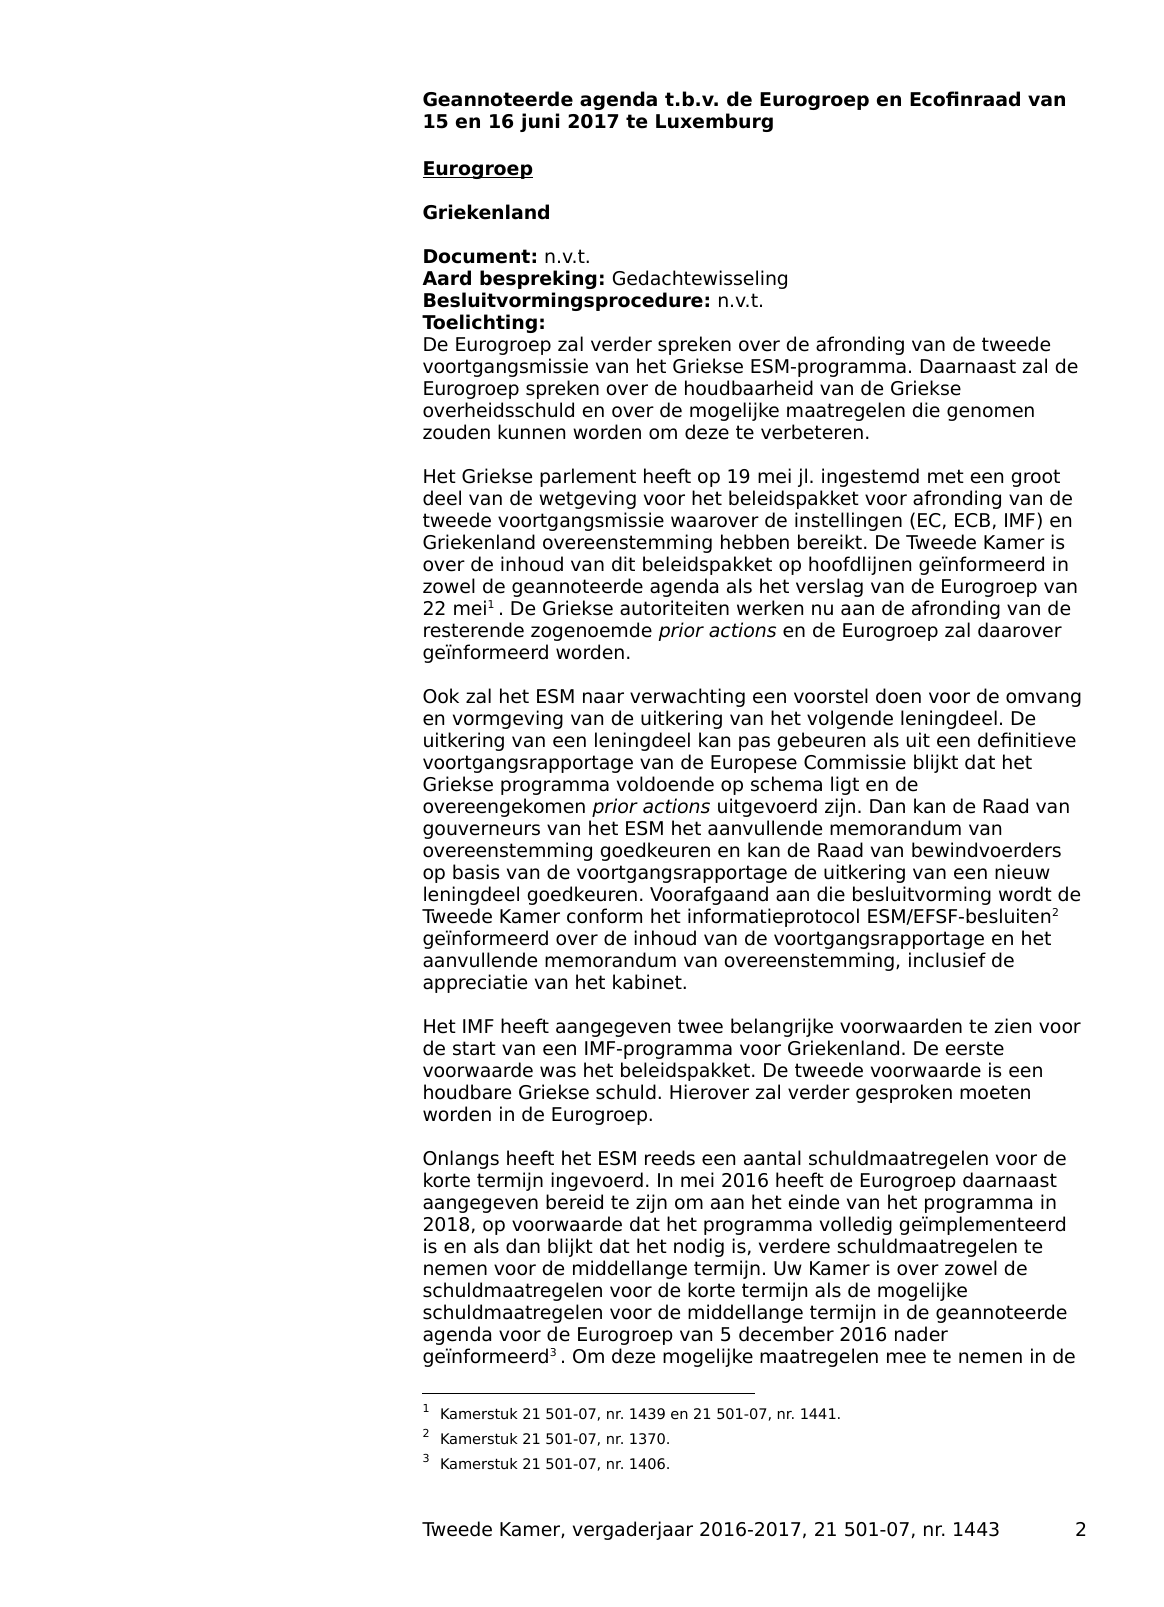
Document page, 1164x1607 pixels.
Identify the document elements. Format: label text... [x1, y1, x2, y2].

text De Eurogroep zal verder spreken over de afronding van de tweede voortgangsmissie van het Griekse ESM-programma. Daarnaast zal de Eurogroep spreken over de houdbaarheid van de Griekse overheidsschuld en over de mogelijke maatregelen die genomen zouden kunnen worden om deze te verbeteren. [422, 334, 1087, 444]
text Kamerstuk 21 501-07, nr. 1439 en 21 501-07, nr. 1441. [422, 1402, 1087, 1424]
text Besluitvormingsprocedure: n.v.t. [422, 290, 1087, 312]
text Aard bespreking: Gedachtewisseling [422, 268, 1087, 290]
text Onlangs heeft het ESM reeds een aantal schuldmaatregelen voor de korte termijn ingevoerd. In mei 2016 heeft de Eurogroep daarnaast aangegeven bereid te zijn om aan het einde van het programma in 2018, op voorwaarde dat het programma volledig geïmplementeerd is en als dan blijkt dat het nodig is, verdere schuldmaatregelen te nemen voor de middellange termijn. Uw Kamer is over zowel de schuldmaatregelen voor de korte termijn als de mogelijke schuldmaatregelen voor de middellange termijn in de geannoteerde agenda voor de Eurogroep van 5 december 2016 nader geïnformeerd. Om deze mogelijke maatregelen mee te nemen in de [422, 1148, 1087, 1368]
text Kamerstuk 21 501-07, nr. 1406. [422, 1452, 1087, 1474]
text Kamerstuk 21 501-07, nr. 1370. [422, 1427, 1087, 1449]
text Ook zal het ESM naar verwachting een voorstel doen voor de omvang en vormgeving van de uitkering van het volgende leningdeel. De uitkering van een leningdeel kan pas gebeuren als uit een definitieve voortgangsrapportage van de Europese Commissie blijkt dat het Griekse programma voldoende op schema ligt en de overeengekomen prior actions uitgevoerd zijn. Dan kan de Raad van gouverneurs van het ESM het aanvullende memorandum van overeenstemming goedkeuren en kan de Raad van bewindvoerders op basis van de voortgangsrapportage de uitkering van een nieuw leningdeel goedkeuren. Voorafgaand aan die besluitvorming wordt de Tweede Kamer conform het informatieprotocol ESM/EFSF-besluiten geïnformeerd over de inhoud van de voortgangsrapportage en het aanvullende memorandum van overeenstemming, inclusief de appreciatie van het kabinet. [422, 686, 1087, 994]
subtitle Eurogroep [422, 158, 1087, 180]
text Toelichting: [422, 312, 1087, 334]
text Het IMF heeft aangegeven twee belangrijke voorwaarden te zien voor de start van een IMF-programma voor Griekenland. De eerste voorwaarde was het beleidspakket. De tweede voorwaarde is een houdbare Griekse schuld. Hierover zal verder gesproken moeten worden in de Eurogroep. [422, 1016, 1087, 1126]
subtitle Griekenland [422, 202, 1087, 224]
subtitle Geannoteerde agenda t.b.v. de Eurogroep en Ecofinraad van 15 en 16 juni 2017 te Luxemburg [422, 89, 1087, 133]
text Het Griekse parlement heeft op 19 mei jl. ingestemd met een groot deel van de wetgeving voor het beleidspakket voor afronding van de tweede voortgangsmissie waarover de instellingen (EC, ECB, IMF) en Griekenland overeenstemming hebben bereikt. De Tweede Kamer is over de inhoud van dit beleidspakket op hoofdlijnen geïnformeerd in zowel de geannoteerde agenda als het verslag van de Eurogroep van 22 mei. De Griekse autoriteiten werken nu aan de afronding van de resterende zogenoemde prior actions en de Eurogroep zal daarover geïnformeerd worden. [422, 466, 1087, 664]
text Document: n.v.t. [422, 246, 1087, 268]
